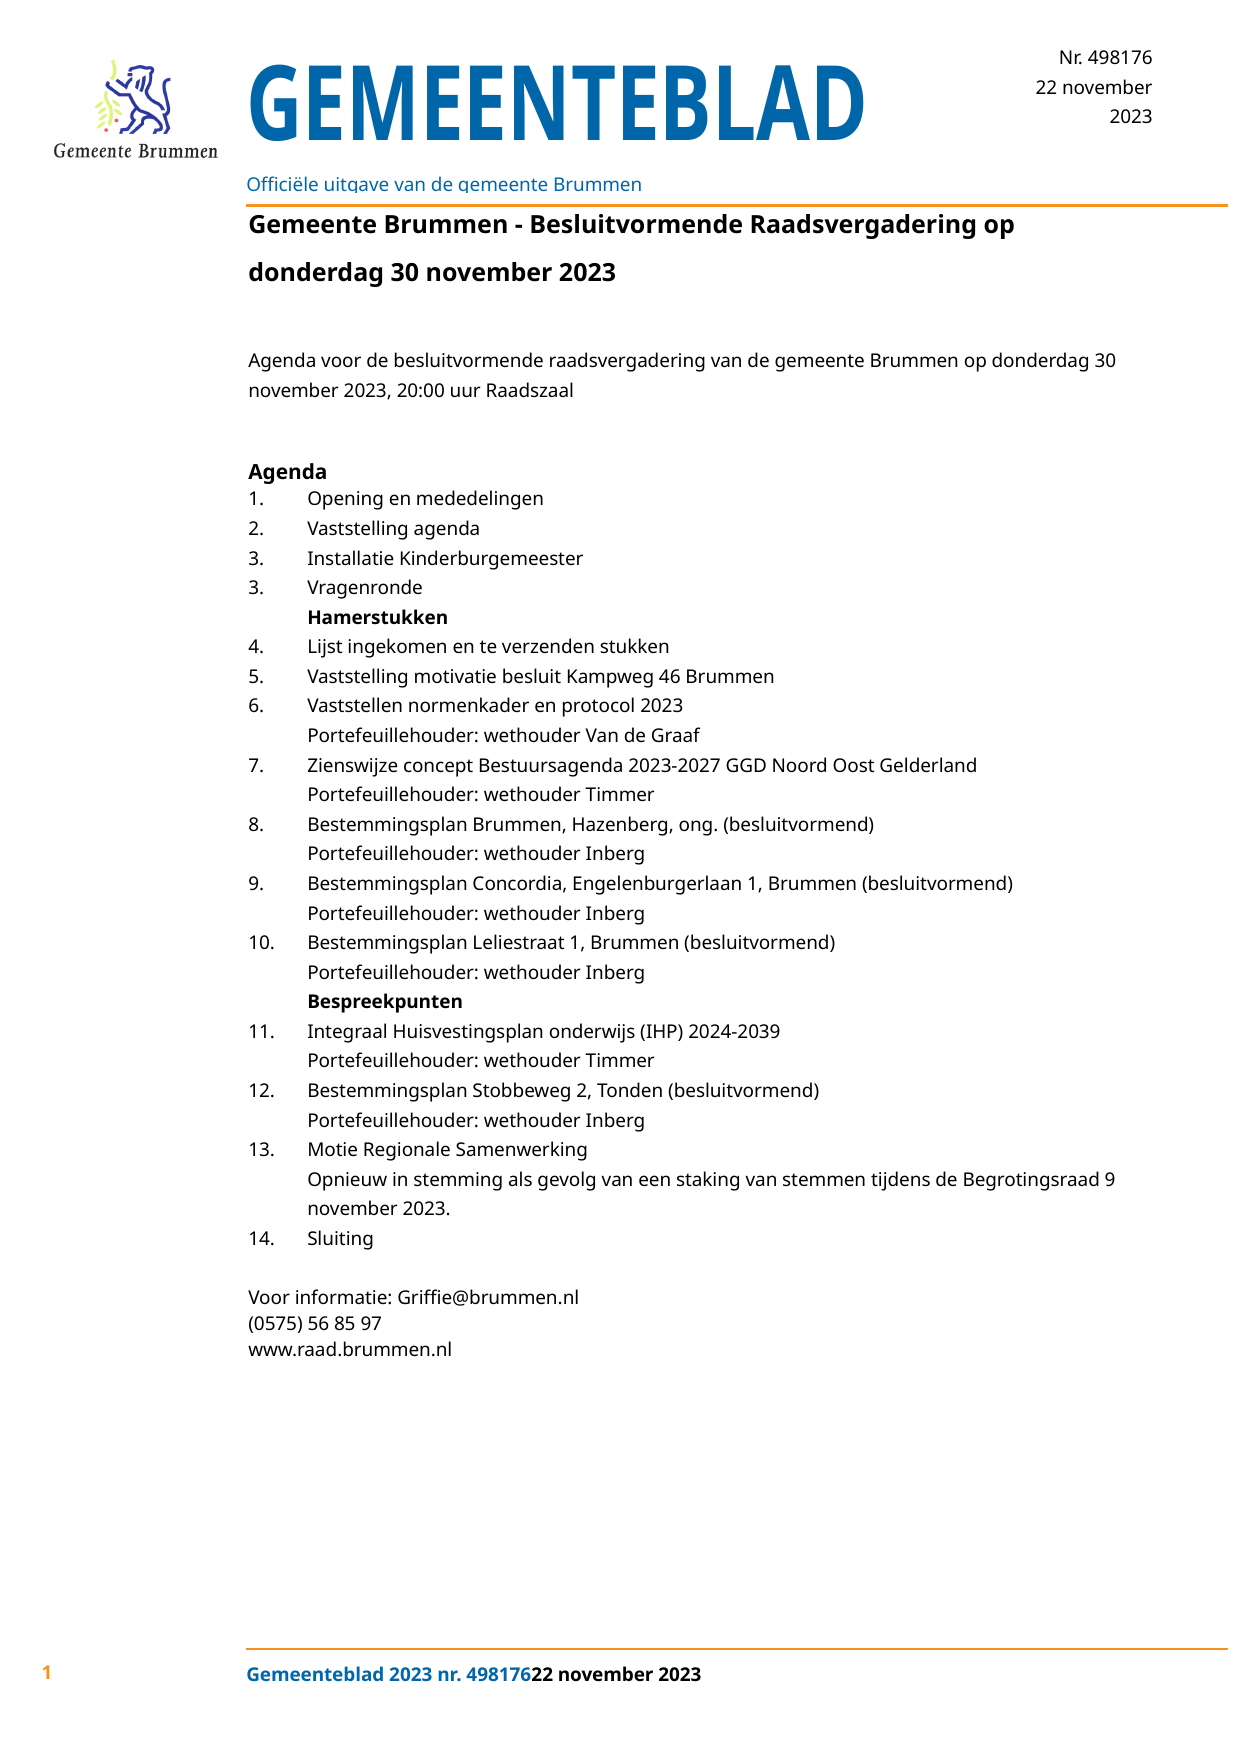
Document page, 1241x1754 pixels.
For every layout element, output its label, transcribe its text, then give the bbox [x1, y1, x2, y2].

list Vaststelling agenda [248, 515, 1152, 541]
list Opening en mededelingen [248, 486, 1152, 511]
text (0575) 56 85 97 [248, 1310, 1152, 1336]
list Portefeuillehouder: wethouder Timmer [248, 1048, 1152, 1073]
list Bestemmingsplan Concordia, Engelenburgerlaan 1, Brummen (besluitvormend) [248, 870, 1152, 896]
list Bespreekpunten [248, 988, 1152, 1014]
list Motie Regionale Samenwerking [248, 1136, 1152, 1162]
list Portefeuillehouder: wethouder Inberg [248, 1107, 1152, 1132]
list Integraal Huisvestingsplan onderwijs (IHP) 2024-2039 [248, 1018, 1152, 1044]
list Installatie Kinderburgemeester [248, 545, 1152, 570]
list Portefeuillehouder: wethouder Timmer [248, 781, 1152, 807]
text Gemeente Brummen - Besluitvormende Raadsvergadering op donderdag 30 november 2023 [248, 207, 1152, 288]
list Vaststelling motivatie besluit Kampweg 46 Brummen [248, 663, 1152, 689]
list Portefeuillehouder: wethouder Inberg [248, 841, 1152, 866]
text Agenda [248, 457, 1152, 486]
text Voor informatie: Griffie@brummen.nl [248, 1284, 1152, 1310]
list Bestemmingsplan Brummen, Hazenberg, ong. (besluitvormend) [248, 811, 1152, 837]
list Portefeuillehouder: wethouder Inberg [248, 959, 1152, 984]
list Portefeuillehouder: wethouder Inberg [248, 900, 1152, 925]
list Bestemmingsplan Stobbeweg 2, Tonden (besluitvormend) [248, 1077, 1152, 1103]
list Bestemmingsplan Leliestraat 1, Brummen (besluitvormend) [248, 929, 1152, 955]
list Zienswijze concept Bestuursagenda 2023-2027 GGD Noord Oost Gelderland [248, 752, 1152, 777]
list Hamerstukken [248, 604, 1152, 629]
list Sluiting [248, 1225, 1152, 1251]
text Agenda voor de besluitvormende raadsvergadering van de gemeente Brummen op donderdag 30 november 2023, 20:00 uur Raadszaal [248, 347, 1152, 403]
list Vragenronde [248, 574, 1152, 600]
text www.raad.brummen.nl [248, 1336, 1152, 1361]
picture [41, 47, 231, 172]
list Lijst ingekomen en te verzenden stukken [248, 633, 1152, 659]
list Opnieuw in stemming als gevolg van een staking van stemmen tijdens de Begrotingsraad 9 november 2023. [248, 1166, 1152, 1221]
list Portefeuillehouder: wethouder Van de Graaf [248, 722, 1152, 748]
list Vaststellen normenkader en protocol 2023 [248, 693, 1152, 718]
